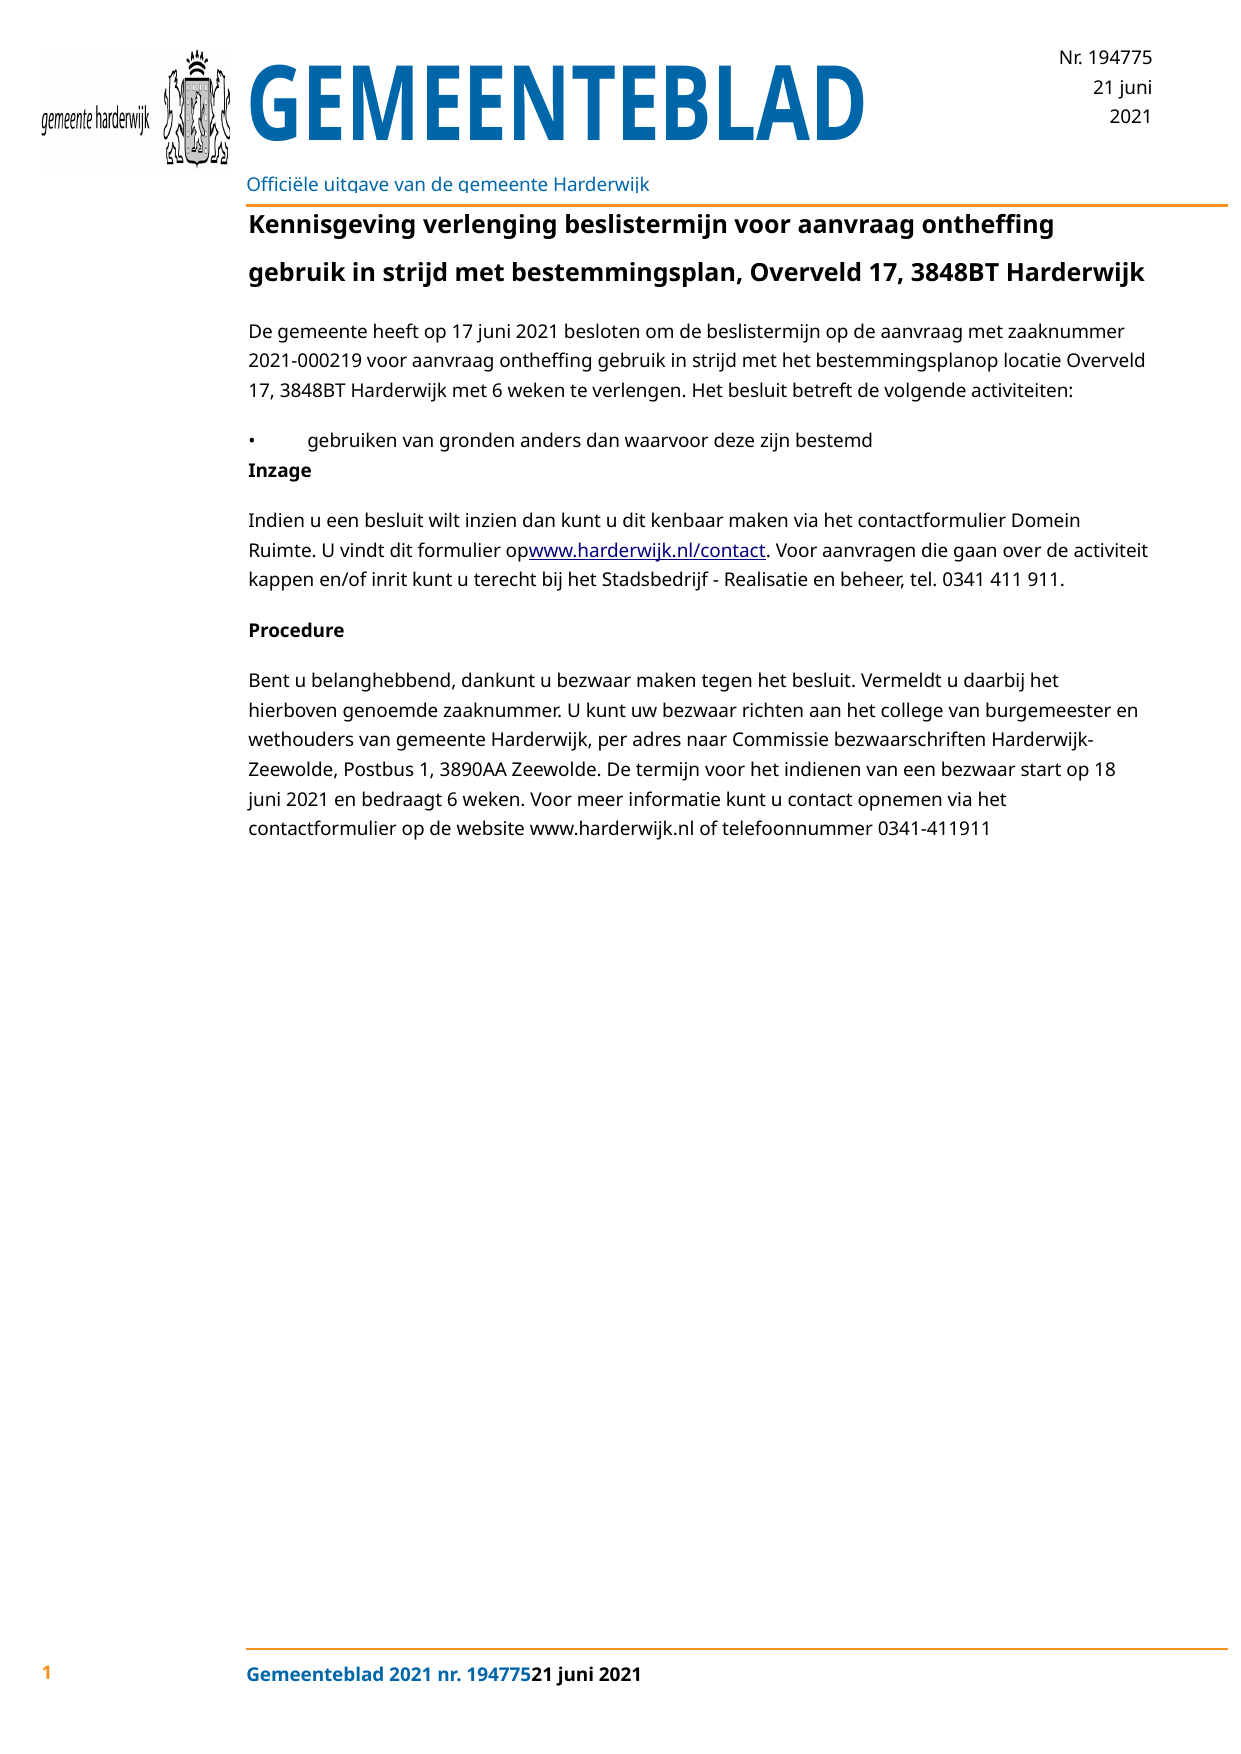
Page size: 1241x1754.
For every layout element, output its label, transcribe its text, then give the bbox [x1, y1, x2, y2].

text De gemeente heeft op 17 juni 2021 besloten om de beslistermijn op de aanvraag met zaaknummer 2021-000219 voor aanvraag ontheffing gebruik in strijd met het bestemmingsplanop locatie Overveld 17, 3848BT Harderwijk met 6 weken te verlengen. Het besluit betreft de volgende activiteiten: [248, 318, 1152, 403]
text Kennisgeving verlenging beslistermijn voor aanvraag ontheffing gebruik in strijd met bestemmingsplan, Overveld 17, 3848BT Harderwijk [248, 207, 1152, 288]
text Procedure [248, 617, 1152, 643]
picture [41, 47, 231, 172]
text Inzage [248, 457, 1152, 483]
text Indien u een besluit wilt inzien dan kunt u dit kenbaar maken via het contactformulier Domein Ruimte. U vindt dit formulier opwww.harderwijk.nl/contact. Voor aanvragen die gaan over de activiteit kappen en/of inrit kunt u terecht bij het Stadsbedrijf - Realisatie en beheer, tel. 0341 411 911. [248, 507, 1152, 592]
text Bent u belanghebbend, dankunt u bezwaar maken tegen het besluit. Vermeldt u daarbij het hierboven genoemde zaaknummer. U kunt uw bezwaar richten aan het college van burgemeester en wethouders van gemeente Harderwijk, per adres naar Commissie bezwaarschriften Harderwijk-Zeewolde, Postbus 1, 3890AA Zeewolde. De termijn voor het indienen van een bezwaar start op 18 juni 2021 en bedraagt 6 weken. Voor meer informatie kunt u contact opnemen via het contactformulier op de website www.harderwijk.nl of telefoonnummer 0341-411911 [248, 667, 1152, 841]
list gebruiken van gronden anders dan waarvoor deze zijn bestemd [248, 427, 1152, 453]
